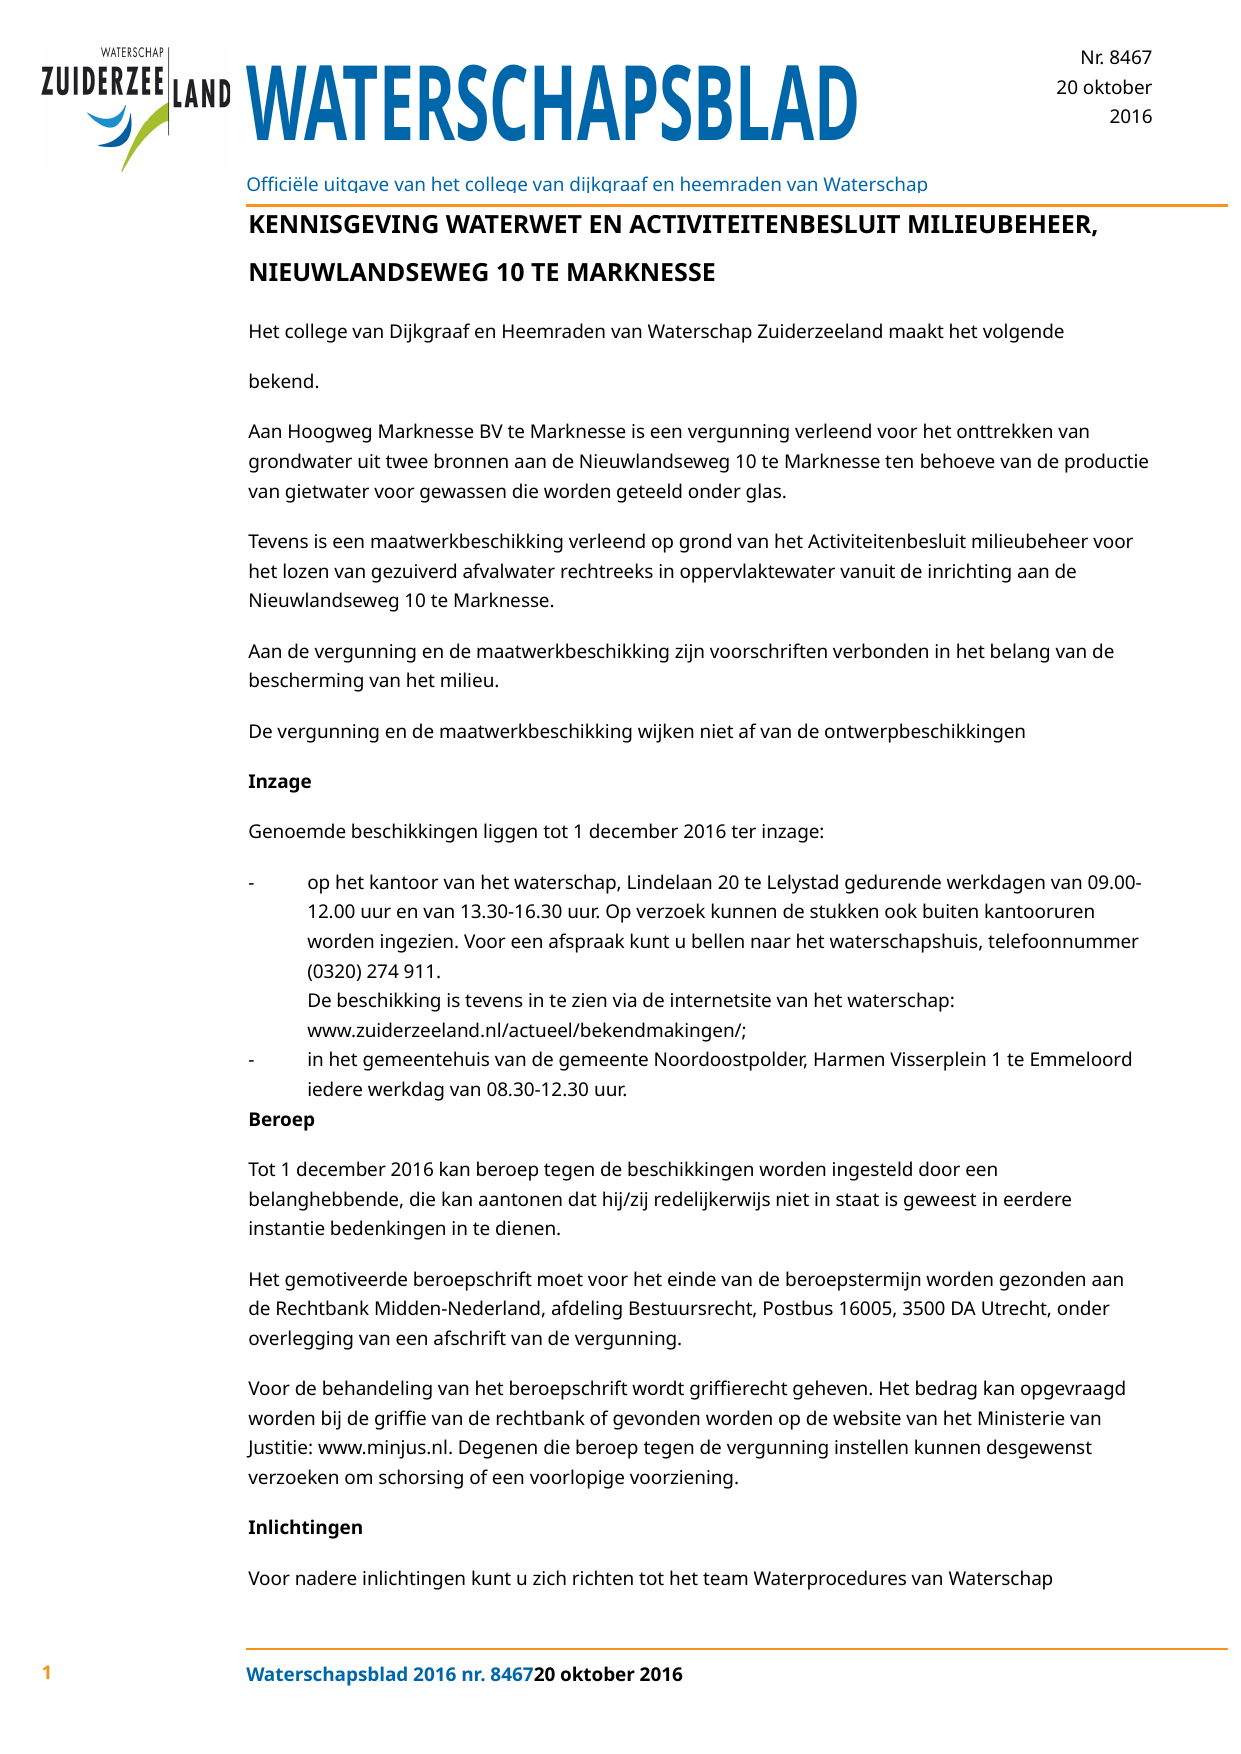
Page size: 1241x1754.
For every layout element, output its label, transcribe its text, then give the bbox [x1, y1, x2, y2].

list op het kantoor van het waterschap, Lindelaan 20 te Lelystad gedurende werkdagen van 09.00-12.00 uur en van 13.30-16.30 uur. Op verzoek kunnen de stukken ook buiten kantooruren worden ingezien. Voor een afspraak kunt u bellen naar het waterschapshuis, telefoonnummer (0320) 274 911. [248, 869, 1152, 984]
text Tevens is een maatwerkbeschikking verleend op grond van het Activiteitenbesluit milieubeheer voor het lozen van gezuiverd afvalwater rechtreeks in oppervlaktewater vanuit de inrichting aan de Nieuwlandseweg 10 te Marknesse. [248, 528, 1152, 613]
list in het gemeentehuis van de gemeente Noordoostpolder, Harmen Visserplein 1 te Emmeloord iedere werkdag van 08.30-12.30 uur. [248, 1047, 1152, 1102]
text Voor nadere inlichtingen kunt u zich richten tot het team Waterprocedures van Waterschap [248, 1565, 1152, 1591]
text Inzage [248, 768, 1152, 794]
list www.zuiderzeeland.nl/actueel/bekendmakingen/; [248, 1017, 1152, 1043]
text Tot 1 december 2016 kan beroep tegen de beschikkingen worden ingesteld door een belanghebbende, die kan aantonen dat hij/zij redelijkerwijs niet in staat is geweest in eerdere instantie bedenkingen in te dienen. [248, 1156, 1152, 1241]
list De beschikking is tevens in te zien via de internetsite van het waterschap: [248, 987, 1152, 1013]
text De vergunning en de maatwerkbeschikking wijken niet af van de ontwerpbeschikkingen [248, 718, 1152, 744]
text Genoemde beschikkingen liggen tot 1 december 2016 ter inzage: [248, 819, 1152, 844]
text Inlichtingen [248, 1514, 1152, 1540]
text Het college van Dijkgraaf en Heemraden van Waterschap Zuiderzeeland maakt het volgende [248, 318, 1152, 344]
text Aan Hoogweg Marknesse BV te Marknesse is een vergunning verleend voor het onttrekken van grondwater uit twee bronnen aan de Nieuwlandseweg 10 te Marknesse ten behoeve van de productie van gietwater voor gewassen die worden geteeld onder glas. [248, 419, 1152, 504]
text KENNISGEVING WATERWET EN ACTIVITEITENBESLUIT MILIEUBEHEER, NIEUWLANDSEWEG 10 TE MARKNESSE [248, 207, 1152, 288]
picture [41, 47, 231, 172]
text Het gemotiveerde beroepschrift moet voor het einde van de beroepstermijn worden gezonden aan de Rechtbank Midden-Nederland, afdeling Bestuursrecht, Postbus 16005, 3500 DA Utrecht, onder overlegging van een afschrift van de vergunning. [248, 1266, 1152, 1351]
text bekend. [248, 368, 1152, 394]
text Beroep [248, 1106, 1152, 1132]
text Aan de vergunning en de maatwerkbeschikking zijn voorschriften verbonden in het belang van de bescherming van het milieu. [248, 638, 1152, 693]
text Voor de behandeling van het beroepschrift wordt griffierecht geheven. Het bedrag kan opgevraagd worden bij de griffie van de rechtbank of gevonden worden op de website van het Ministerie van Justitie: www.minjus.nl. Degenen die beroep tegen de vergunning instellen kunnen desgewenst verzoeken om schorsing of een voorlopige voorziening. [248, 1375, 1152, 1490]
